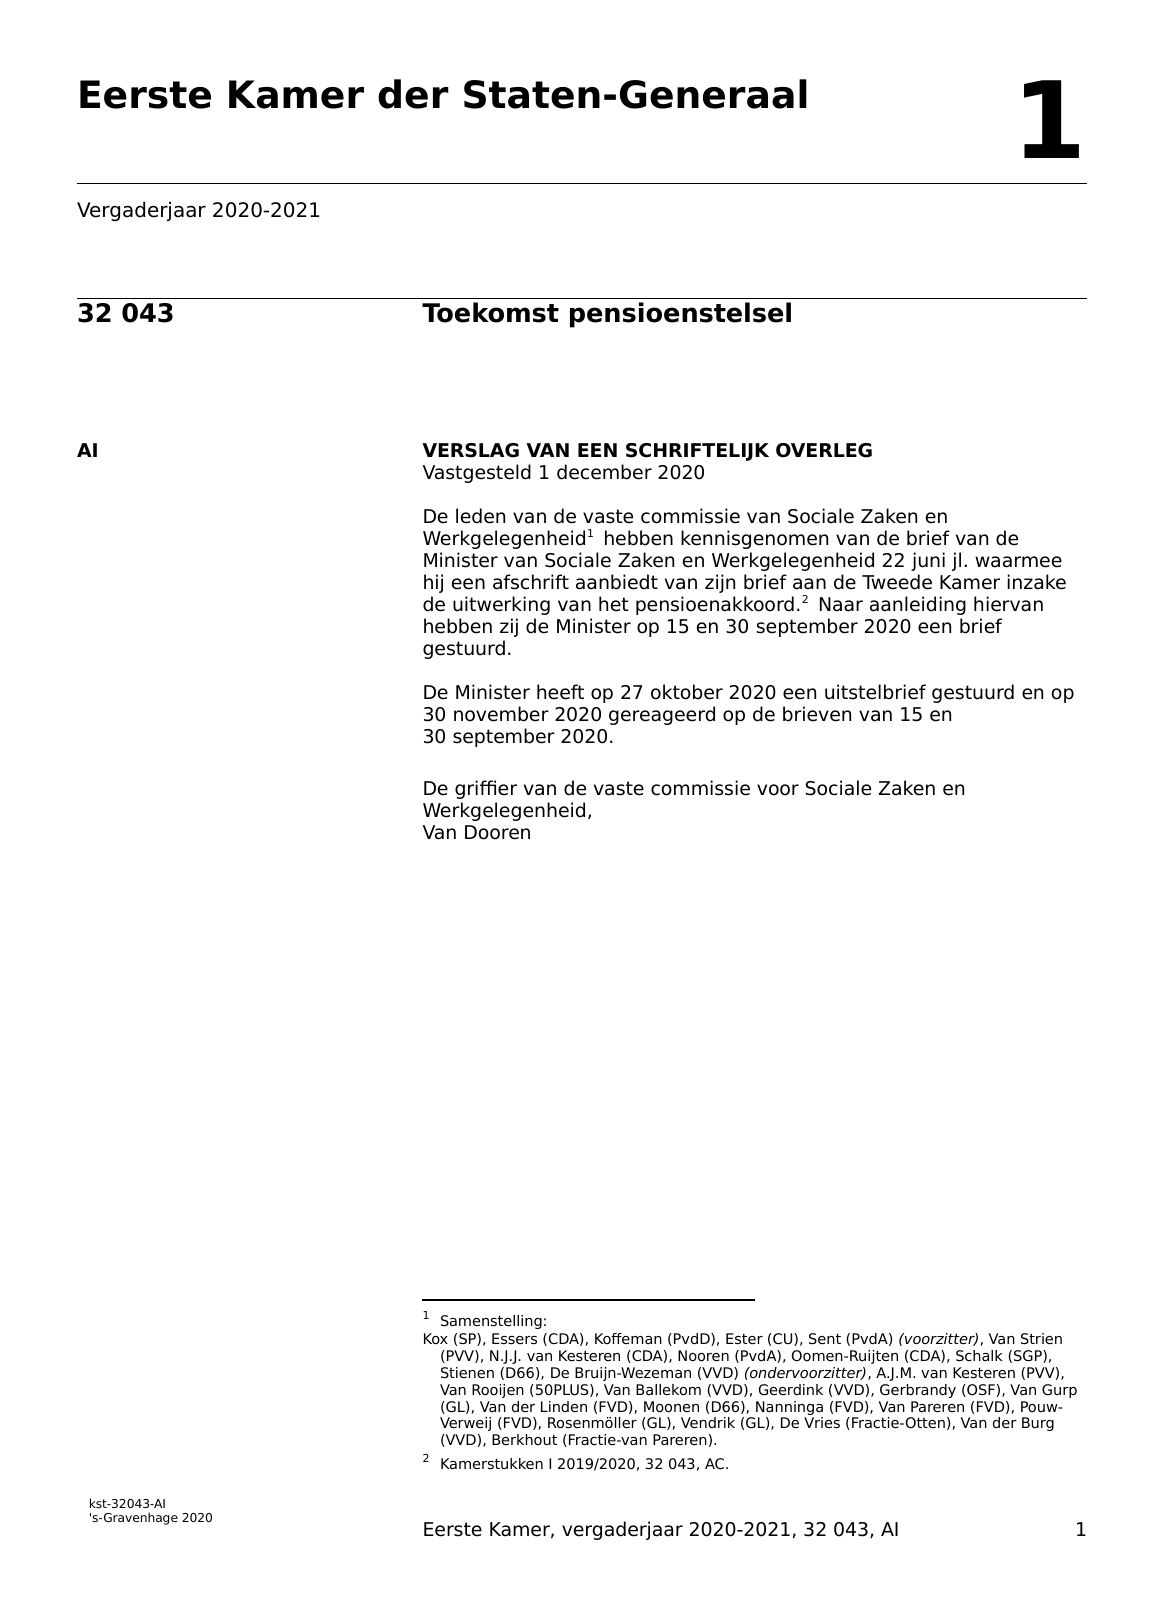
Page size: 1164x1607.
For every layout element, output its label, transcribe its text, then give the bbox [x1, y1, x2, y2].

text De leden van de vaste commissie van Sociale Zaken en Werkgelegenheid hebben kennisgenomen van de brief van de Minister van Sociale Zaken en Werkgelegenheid 22 juni jl. waarmee hij een afschrift aanbiedt van zijn brief aan de Tweede Kamer inzake de uitwerking van het pensioenakkoord. Naar aanleiding hiervan hebben zij de Minister op 15 en 30 september 2020 een brief gestuurd. [422, 506, 1087, 660]
text kst-32043-AI [88, 1497, 323, 1511]
table_header 1 [886, 59, 1087, 183]
subtitle AI VERSLAG VAN EEN SCHRIFTELIJK OVERLEG [77, 440, 1087, 462]
text Samenstelling: [422, 1309, 1087, 1331]
table_cell Vergaderjaar 2020-2021 [77, 184, 1087, 298]
text De Minister heeft op 27 oktober 2020 een uitstelbrief gestuurd en op 30 november 2020 gereageerd op de brieven van 15 en 30 september 2020. [422, 682, 1087, 748]
text De griffier van de vaste commissie voor Sociale Zaken en Werkgelegenheid, Van Dooren [422, 778, 1087, 844]
text Kamerstukken I 2019/2020, 32 043, AC. [422, 1452, 1087, 1474]
text Kox (SP), Essers (CDA), Koffeman (PvdD), Ester (CU), Sent (PvdA) (voorzitter), Van Strien (PVV), N.J.J. van Kesteren (CDA), Nooren (PvdA), Oomen-Ruijten (CDA), Schalk (SGP), Stienen (D66), De Bruijn-Wezeman (VVD) (ondervoorzitter), A.J.M. van Kesteren (PVV), Van Rooijen (50PLUS), Van Ballekom (VVD), Geerdink (VVD), Gerbrandy (OSF), Van Gurp (GL), Van der Linden (FVD), Moonen (D66), Nanninga (FVD), Van Pareren (FVD), Pouw-Verweij (FVD), Rosenmöller (GL), Vendrik (GL), De Vries (Fractie-Otten), Van der Burg (VVD), Berkhout (Fractie-van Pareren). [422, 1331, 1087, 1449]
subtitle 32 043 Toekomst pensioenstelsel [77, 299, 1087, 329]
text Vastgesteld 1 december 2020 [422, 462, 1087, 484]
text 's-Gravenhage 2020 [88, 1511, 323, 1525]
table_header Eerste Kamer der Staten-Generaal [77, 59, 886, 183]
